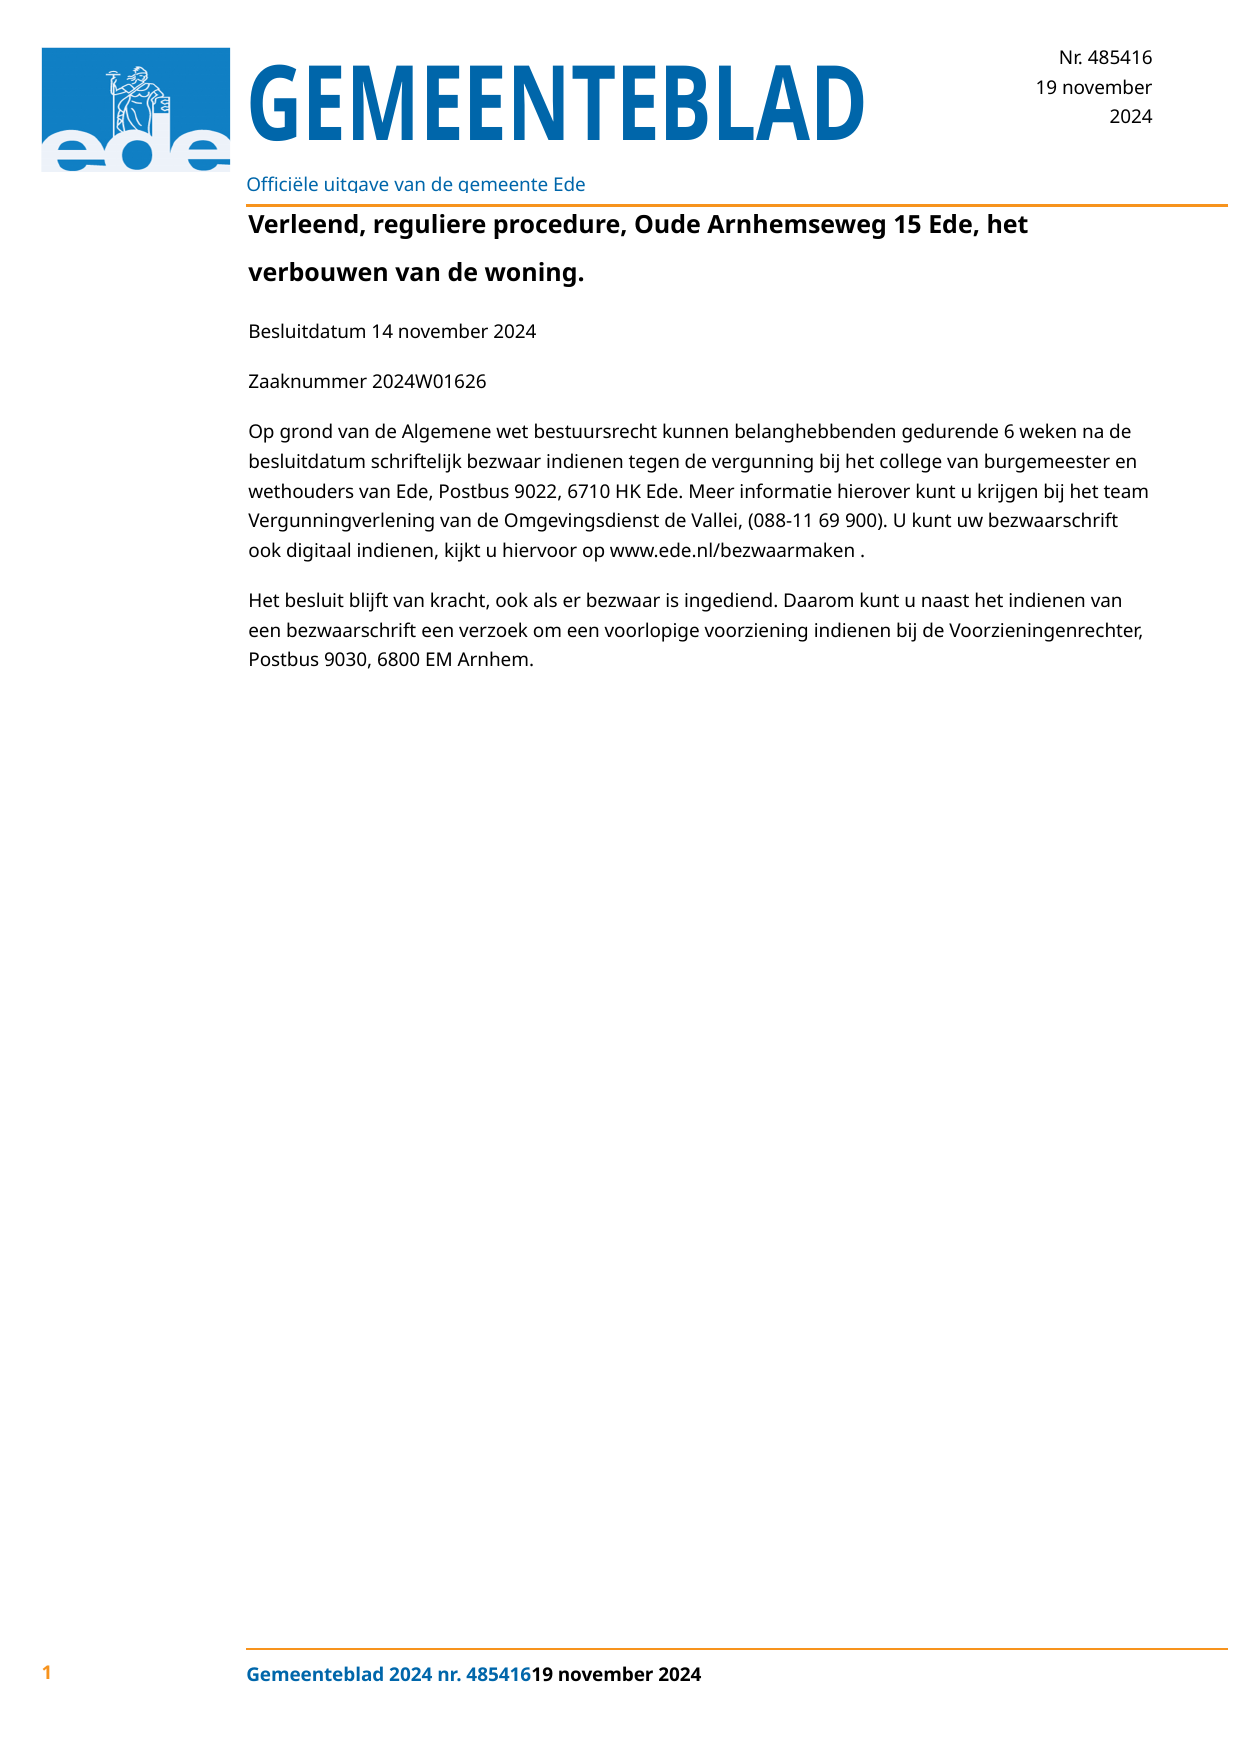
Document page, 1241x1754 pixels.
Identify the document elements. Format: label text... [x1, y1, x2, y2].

text Het besluit blijft van kracht, ook als er bezwaar is ingediend. Daarom kunt u naast het indienen van een bezwaarschrift een verzoek om een voorlopige voorziening indienen bij de Voorzieningenrechter, Postbus 9030, 6800 EM Arnhem. [248, 587, 1152, 672]
text Zaaknummer 2024W01626 [248, 368, 1152, 394]
text Op grond van de Algemene wet bestuursrecht kunnen belanghebbenden gedurende 6 weken na de besluitdatum schriftelijk bezwaar indienen tegen de vergunning bij het college van burgemeester en wethouders van Ede, Postbus 9022, 6710 HK Ede. Meer informatie hierover kunt u krijgen bij het team Vergunningverlening van de Omgevingsdienst de Vallei, (088-11 69 900). U kunt uw bezwaarschrift ook digitaal indienen, kijkt u hiervoor op www.ede.nl/bezwaarmaken . [248, 419, 1152, 563]
text Verleend, reguliere procedure, Oude Arnhemseweg 15 Ede, het verbouwen van de woning. [248, 207, 1152, 288]
picture [41, 47, 231, 172]
text Besluitdatum 14 november 2024 [248, 318, 1152, 344]
